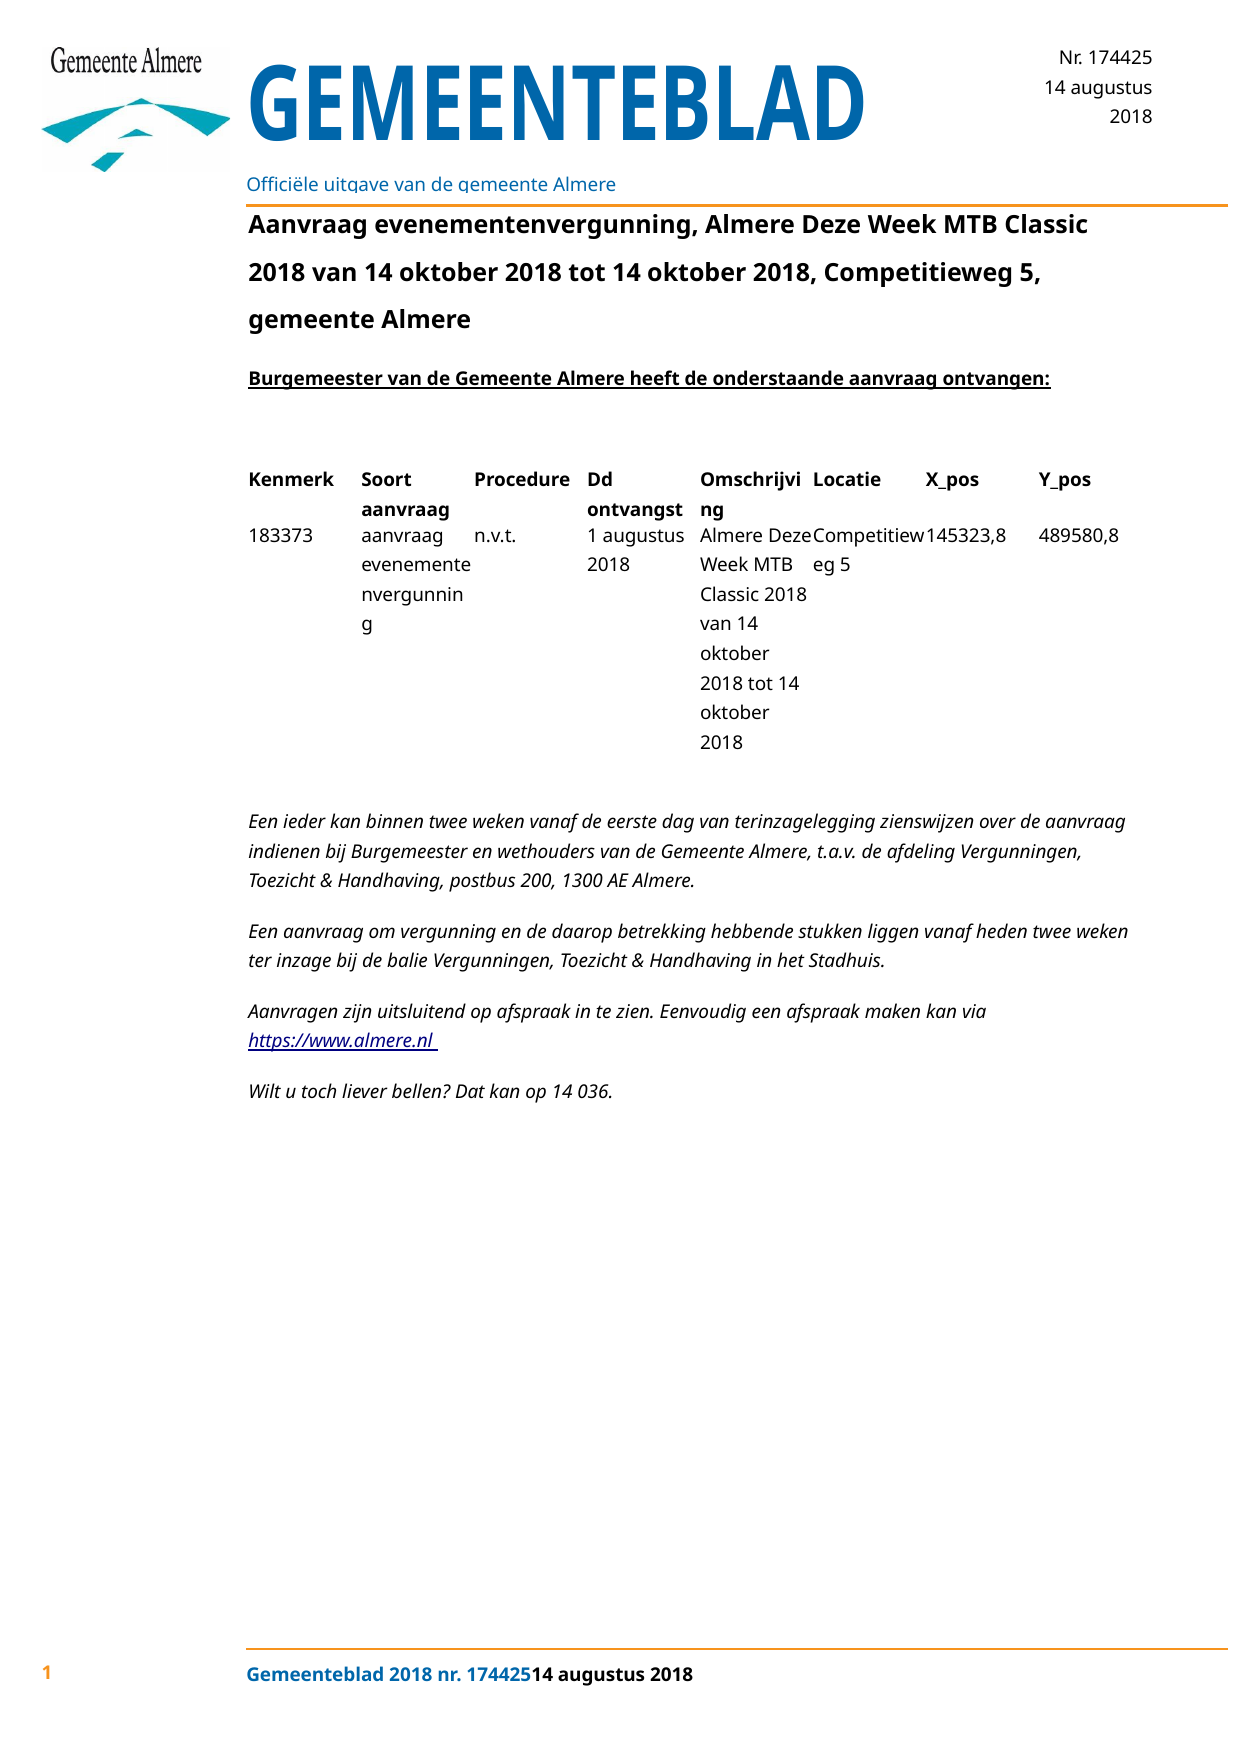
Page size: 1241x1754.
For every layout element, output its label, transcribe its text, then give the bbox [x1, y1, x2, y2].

table_header Kenmerk [248, 466, 361, 522]
table_cell 183373 [248, 522, 361, 754]
table_cell aanvraag evenementenvergunning [361, 522, 474, 754]
table_cell Almere Deze Week MTB Classic 2018 van 14 oktober 2018 tot 14 oktober 2018 [700, 522, 813, 754]
text Aanvraag evenementenvergunning, Almere Deze Week MTB Classic 2018 van 14 oktober 2018 tot 14 oktober 2018, Competitieweg 5, gemeente Almere [248, 207, 1152, 336]
text Een aanvraag om vergunning en de daarop betrekking hebbende stukken liggen vanaf heden twee weken ter inzage bij de balie Vergunningen, Toezicht & Handhaving in het Stadhuis. [248, 918, 1152, 973]
table_cell 1 augustus 2018 [587, 522, 700, 754]
table_cell Competitieweg 5 [813, 522, 926, 754]
table_header Procedure [474, 466, 587, 522]
text Een ieder kan binnen twee weken vanaf de eerste dag van terinzagelegging zienswijzen over de aanvraag indienen bij Burgemeester en wethouders van de Gemeente Almere, t.a.v. de afdeling Vergunningen, Toezicht & Handhaving, postbus 200, 1300 AE Almere. [248, 808, 1152, 893]
table_cell 145323,8 [926, 522, 1038, 754]
table_cell 489580,8 [1039, 522, 1152, 754]
text Wilt u toch liever bellen? Dat kan op 14 036. [248, 1078, 1152, 1103]
table_cell n.v.t. [474, 522, 587, 754]
text Aanvragen zijn uitsluitend op afspraak in te zien. Eenvoudig een afspraak maken kan via https://www.almere.nl [248, 998, 1152, 1053]
table_header Dd ontvangst [587, 466, 700, 522]
text Burgemeester van de Gemeente Almere heeft de onderstaande aanvraag ontvangen: [248, 366, 1152, 391]
table_header Locatie [813, 466, 926, 522]
table_header Y_pos [1039, 466, 1152, 522]
table_header X_pos [926, 466, 1038, 522]
picture [41, 47, 231, 172]
table_header Omschrijving [700, 466, 813, 522]
table_header Soort aanvraag [361, 466, 474, 522]
